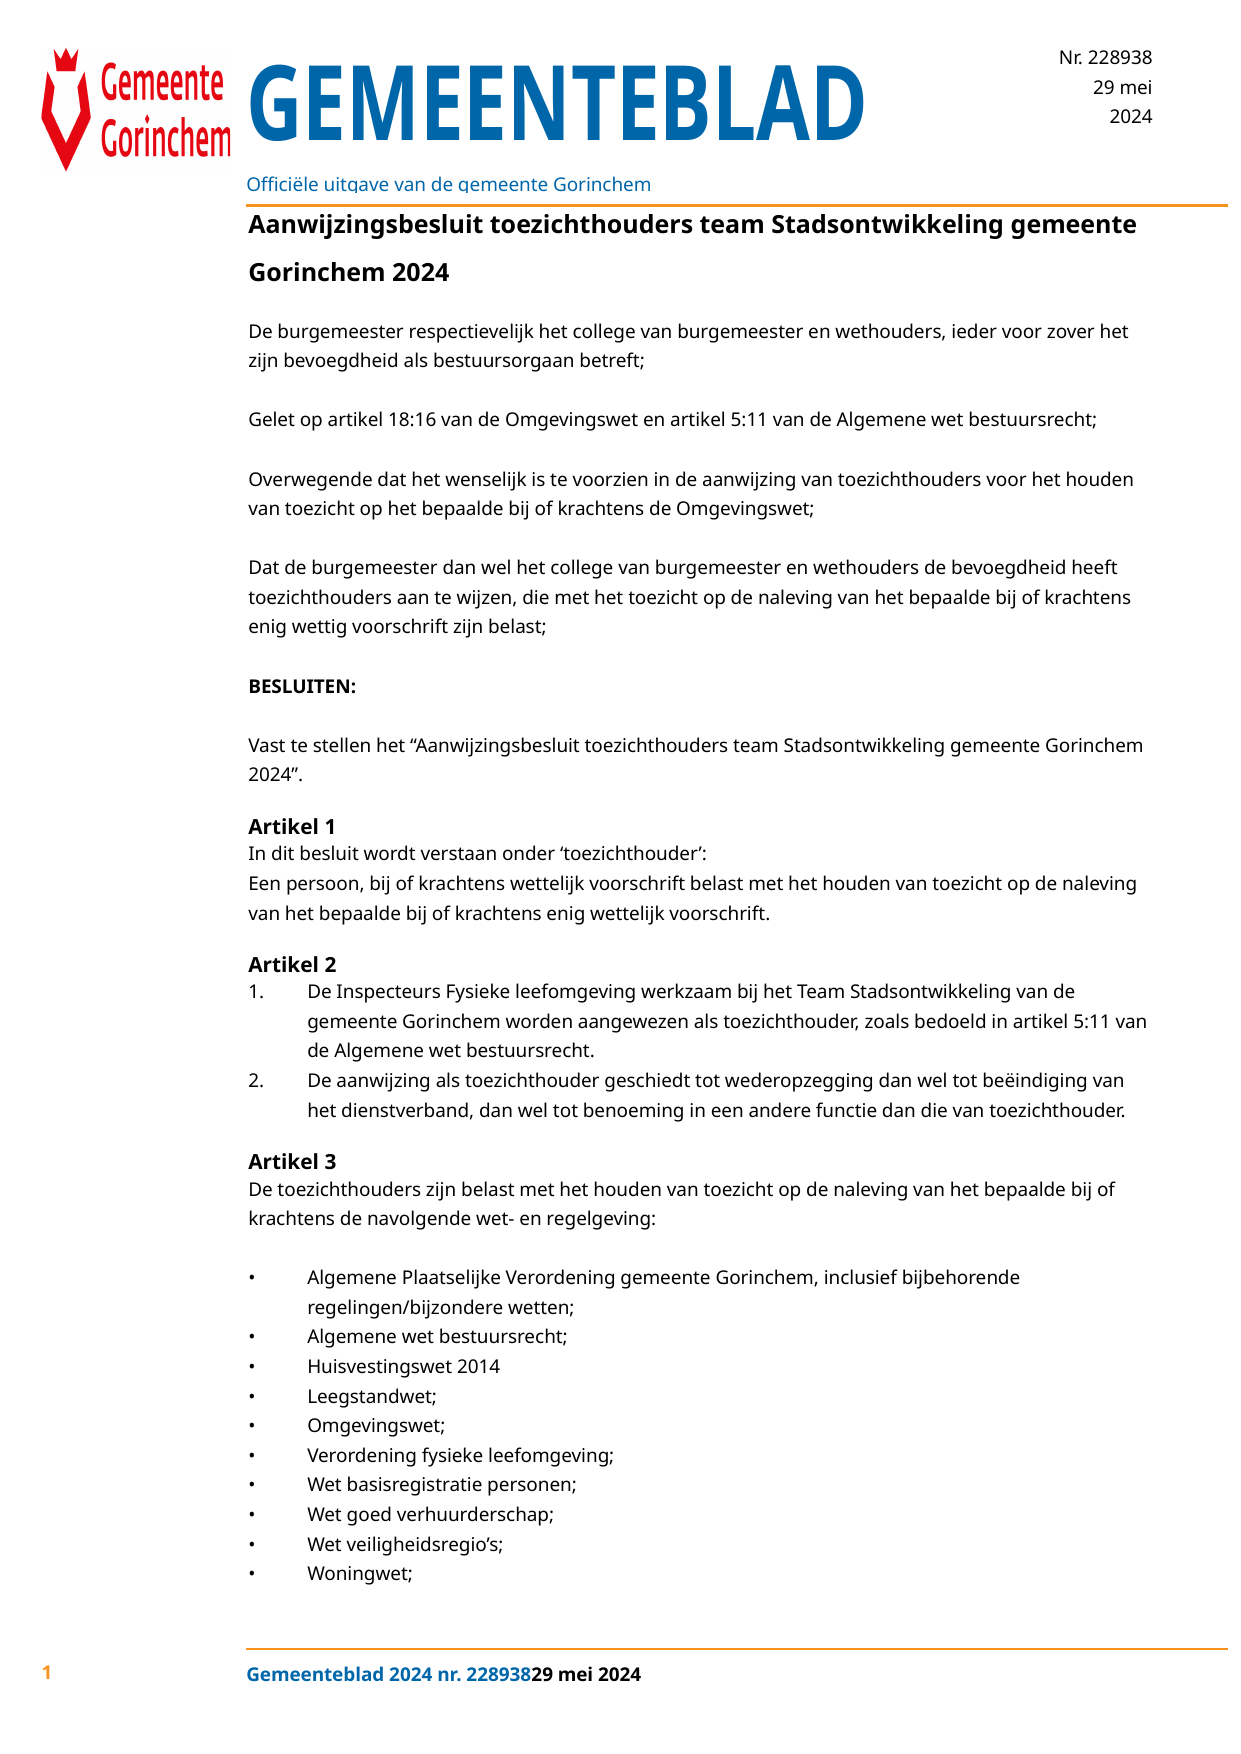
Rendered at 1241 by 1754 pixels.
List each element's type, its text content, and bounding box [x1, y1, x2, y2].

text Artikel 3 [248, 1147, 1152, 1176]
list Algemene wet bestuursrecht; [248, 1324, 1152, 1349]
list Huisvestingswet 2014 [248, 1353, 1152, 1379]
text Aanwijzingsbesluit toezichthouders team Stadsontwikkeling gemeente Gorinchem 2024 [248, 207, 1152, 288]
list Algemene Plaatselijke Verordening gemeente Gorinchem, inclusief bijbehorende regelingen/bijzondere wetten; [248, 1264, 1152, 1320]
list Wet goed verhuurderschap; [248, 1501, 1152, 1527]
text Dat de burgemeester dan wel het college van burgemeester en wethouders de bevoegdheid heeft toezichthouders aan te wijzen, die met het toezicht op de naleving van het bepaalde bij of krachtens enig wettig voorschrift zijn belast; [248, 554, 1152, 639]
picture [41, 47, 231, 172]
list Verordening fysieke leefomgeving; [248, 1442, 1152, 1468]
text Gelet op artikel 18:16 van de Omgevingswet en artikel 5:11 van de Algemene wet bestuursrecht; [248, 407, 1152, 432]
text De burgemeester respectievelijk het college van burgemeester en wethouders, ieder voor zover het zijn bevoegdheid als bestuursorgaan betreft; [248, 318, 1152, 373]
list De Inspecteurs Fysieke leefomgeving werkzaam bij het Team Stadsontwikkeling van de gemeente Gorinchem worden aangewezen als toezichthouder, zoals bedoeld in artikel 5:11 van de Algemene wet bestuursrecht. [248, 978, 1152, 1063]
list Omgevingswet; [248, 1412, 1152, 1438]
text Artikel 2 [248, 950, 1152, 978]
list Wet veiligheidsregio’s; [248, 1531, 1152, 1556]
list Leegstandwet; [248, 1383, 1152, 1408]
text Overwegende dat het wenselijk is te voorzien in de aanwijzing van toezichthouders voor het houden van toezicht op het bepaalde bij of krachtens de Omgevingswet; [248, 466, 1152, 521]
list Wet basisregistratie personen; [248, 1472, 1152, 1497]
text Artikel 1 [248, 812, 1152, 841]
text De toezichthouders zijn belast met het houden van toezicht op de naleving van het bepaalde bij of krachtens de navolgende wet- en regelgeving: [248, 1176, 1152, 1231]
text Een persoon, bij of krachtens wettelijk voorschrift belast met het houden van toezicht op de naleving van het bepaalde bij of krachtens enig wettelijk voorschrift. [248, 870, 1152, 925]
text Vast te stellen het “Aanwijzingsbesluit toezichthouders team Stadsontwikkeling gemeente Gorinchem 2024”. [248, 732, 1152, 787]
text BESLUITEN: [248, 673, 1152, 699]
text In dit besluit wordt verstaan onder ‘toezichthouder’: [248, 841, 1152, 866]
list De aanwijzing als toezichthouder geschiedt tot wederopzegging dan wel tot beëindiging van het dienstverband, dan wel tot benoeming in een andere functie dan die van toezichthouder. [248, 1067, 1152, 1123]
list Woningwet; [248, 1560, 1152, 1586]
